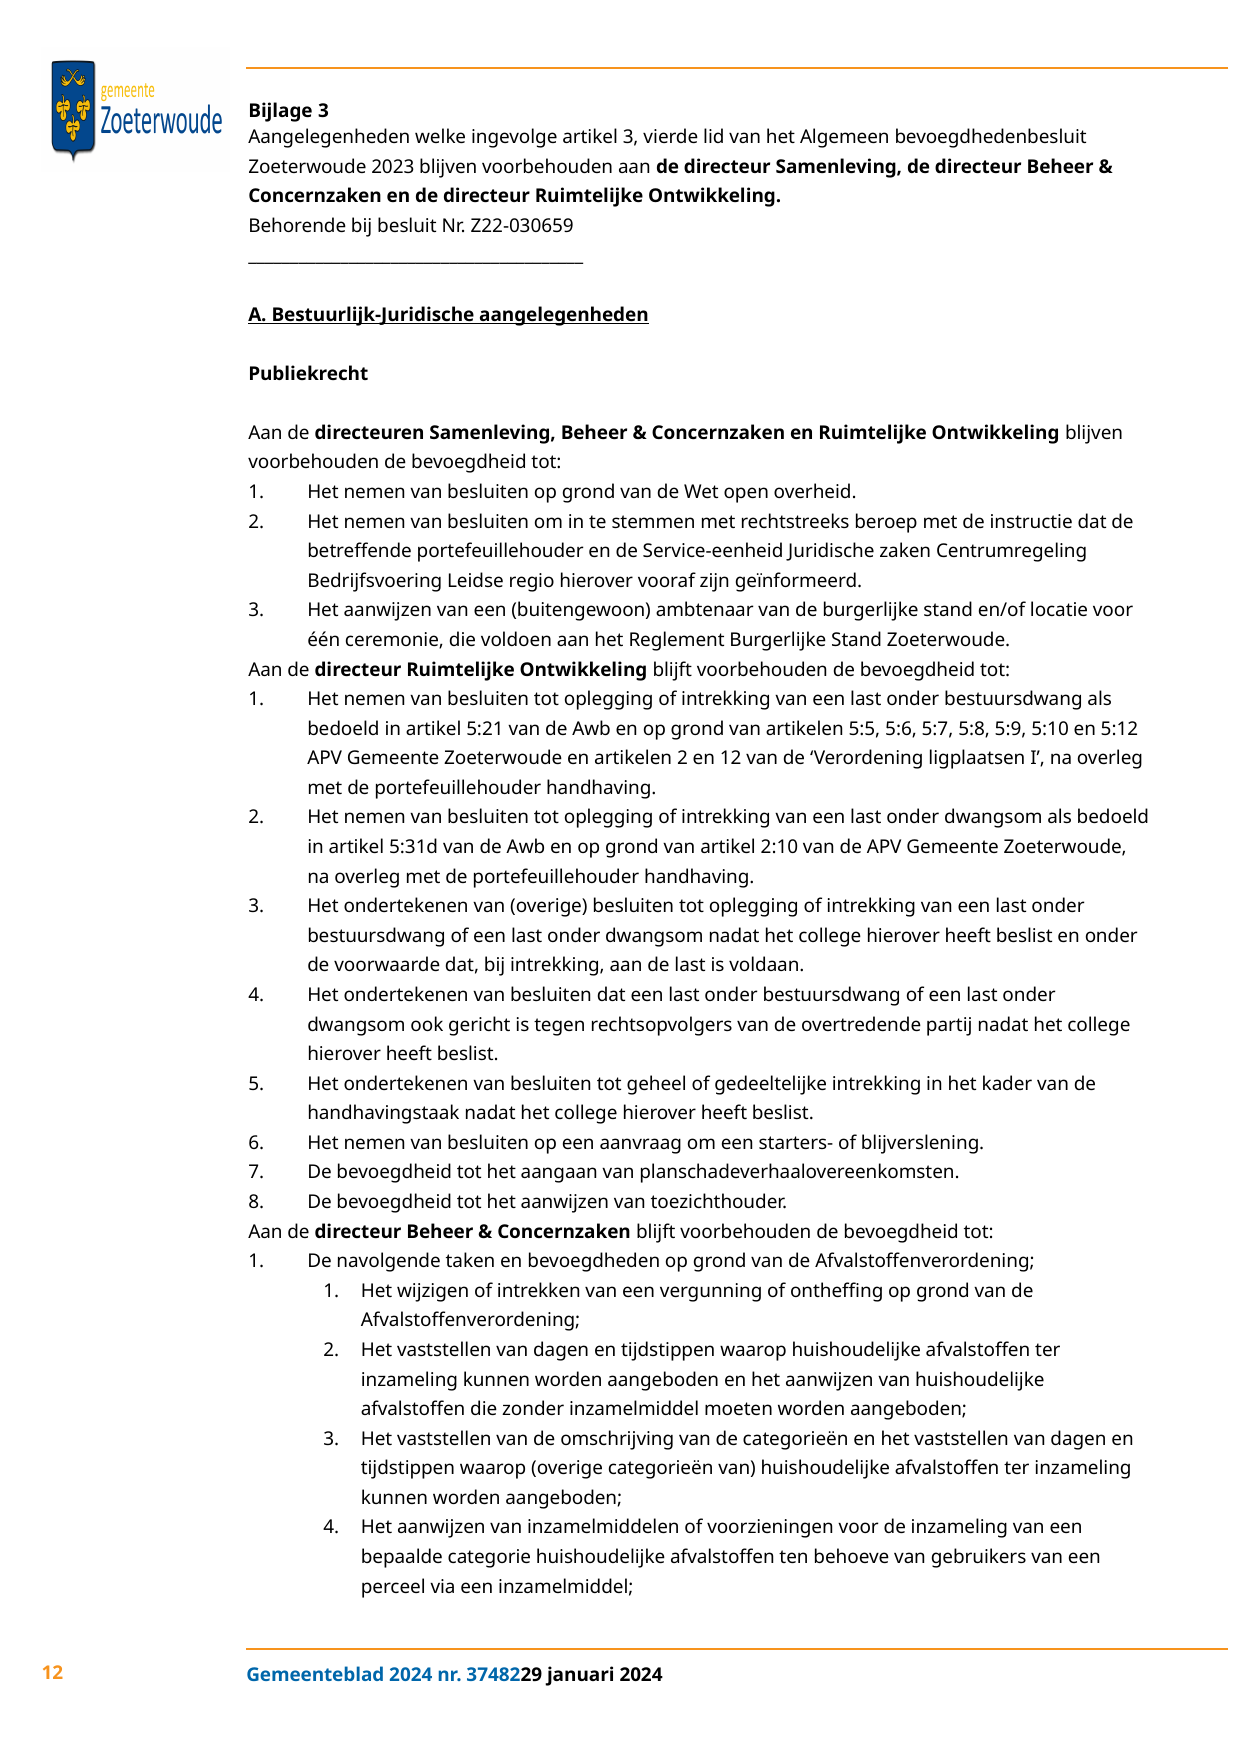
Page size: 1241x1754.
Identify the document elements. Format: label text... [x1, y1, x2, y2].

list Het nemen van besluiten op een aanvraag om een starters- of blijverslening. [248, 1129, 1152, 1155]
list Het nemen van besluiten om in te stemmen met rechtstreeks beroep met de instructie dat de betreffende portefeuillehouder en de Service-eenheid Juridische zaken Centrumregeling Bedrijfsvoering Leidse regio hierover vooraf zijn geïnformeerd. [248, 508, 1152, 593]
list Het vaststellen van dagen en tijdstippen waarop huishoudelijke afvalstoffen ter inzameling kunnen worden aangeboden en het aanwijzen van huishoudelijke afvalstoffen die zonder inzamelmiddel moeten worden aangeboden; [323, 1336, 1152, 1421]
list De bevoegdheid tot het aangaan van planschadeverhaalovereenkomsten. [248, 1159, 1152, 1184]
list Het aanwijzen van inzamelmiddelen of voorzieningen voor de inzameling van een bepaalde categorie huishoudelijke afvalstoffen ten behoeve van gebruikers van een perceel via een inzamelmiddel; [323, 1514, 1152, 1599]
list Het vaststellen van de omschrijving van de categorieën en het vaststellen van dagen en tijdstippen waarop (overige categorieën van) huishoudelijke afvalstoffen ter inzameling kunnen worden aangeboden; [323, 1425, 1152, 1510]
list Het ondertekenen van besluiten tot geheel of gedeeltelijke intrekking in het kader van de handhavingstaak nadat het college hierover heeft beslist. [248, 1070, 1152, 1125]
text Aan de directeuren Samenleving, Beheer & Concernzaken en Ruimtelijke Ontwikkeling blijven voorbehouden de bevoegdheid tot: [248, 419, 1152, 474]
list Het nemen van besluiten tot oplegging of intrekking van een last onder bestuursdwang als bedoeld in artikel 5:21 van de Awb en op grond van artikelen 5:5, 5:6, 5:7, 5:8, 5:9, 5:10 en 5:12 APV Gemeente Zoeterwoude en artikelen 2 en 12 van de ‘Verordening ligplaatsen I’, na overleg met de portefeuillehouder handhaving. [248, 685, 1152, 800]
text Publiekrecht [248, 360, 1152, 386]
list Het nemen van besluiten tot oplegging of intrekking van een last onder dwangsom als bedoeld in artikel 5:31d van de Awb en op grond van artikel 2:10 van de APV Gemeente Zoeterwoude, na overleg met de portefeuillehouder handhaving. [248, 804, 1152, 889]
list De bevoegdheid tot het aanwijzen van toezichthouder. [248, 1188, 1152, 1214]
text Aan de directeur Ruimtelijke Ontwikkeling blijft voorbehouden de bevoegdheid tot: [248, 656, 1152, 682]
text A. Bestuurlijk-Juridische aangelegenheden [248, 301, 1152, 327]
text ________________________________________ [248, 242, 1152, 267]
list Het aanwijzen van een (buitengewoon) ambtenaar van de burgerlijke stand en/of locatie voor één ceremonie, die voldoen aan het Reglement Burgerlijke Stand Zoeterwoude. [248, 597, 1152, 652]
list Het nemen van besluiten op grond van de Wet open overheid. [248, 478, 1152, 504]
list Het wijzigen of intrekken van een vergunning of ontheffing op grond van de Afvalstoffenverordening; [323, 1277, 1152, 1332]
list De navolgende taken en bevoegdheden op grond van de Afvalstoffenverordening; [248, 1247, 1152, 1273]
list Het ondertekenen van besluiten dat een last onder bestuursdwang of een last onder dwangsom ook gericht is tegen rechtsopvolgers van de overtredende partij nadat het college hierover heeft beslist. [248, 981, 1152, 1066]
text Aan de directeur Beheer & Concernzaken blijft voorbehouden de bevoegdheid tot: [248, 1218, 1152, 1244]
text Aangelegenheden welke ingevolge artikel 3, vierde lid van het Algemeen bevoegdhedenbesluit Zoeterwoude 2023 blijven voorbehouden aan de directeur Samenleving, de directeur Beheer & Concernzaken en de directeur Ruimtelijke Ontwikkeling. [248, 123, 1152, 208]
text Behorende bij besluit Nr. Z22-030659 [248, 212, 1152, 238]
list Het ondertekenen van (overige) besluiten tot oplegging of intrekking van een last onder bestuursdwang of een last onder dwangsom nadat het college hierover heeft beslist en onder de voorwaarde dat, bij intrekking, aan de last is voldaan. [248, 892, 1152, 977]
picture [41, 47, 231, 172]
text Bijlage 3 [248, 95, 1152, 123]
